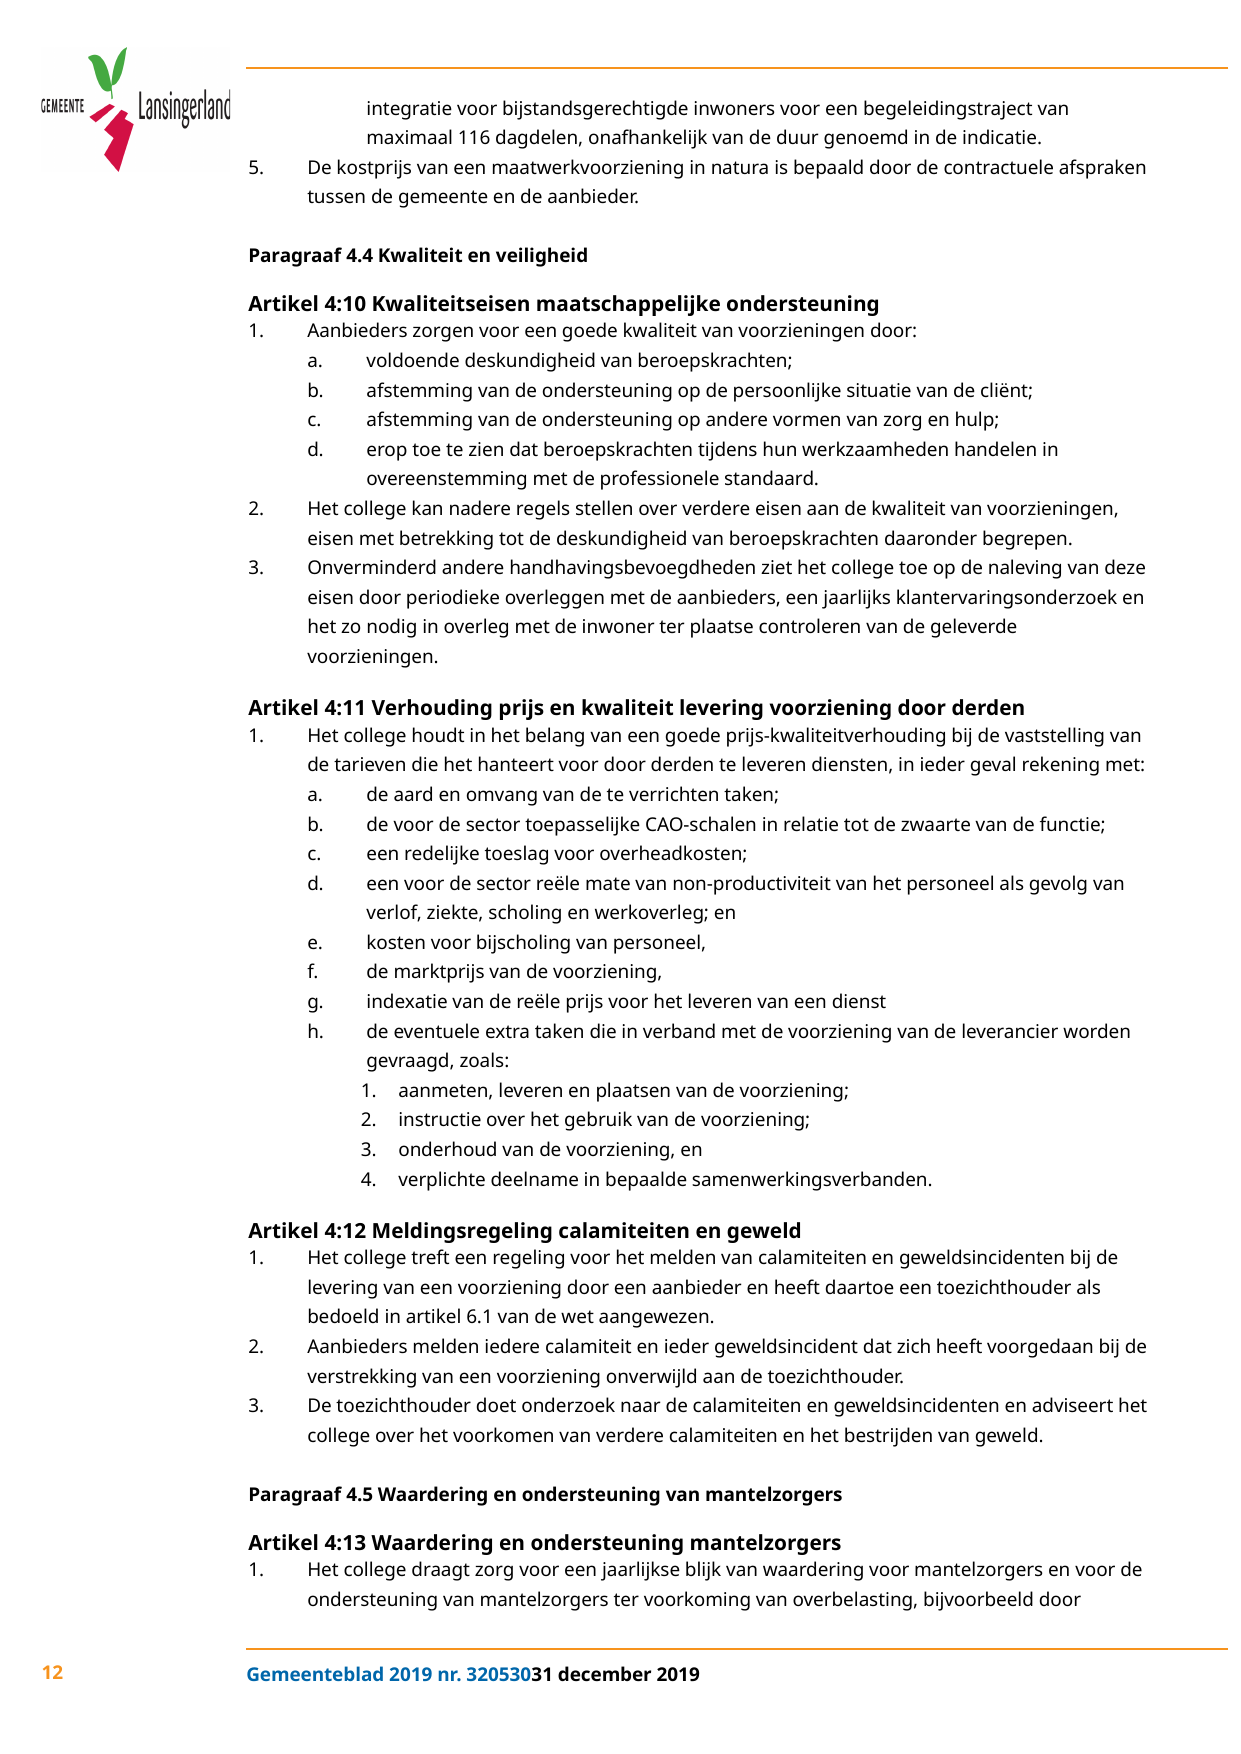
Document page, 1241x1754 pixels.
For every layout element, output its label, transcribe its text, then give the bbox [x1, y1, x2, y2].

list een redelijke toeslag voor overheadkosten; [307, 840, 1152, 866]
list integratie voor bijstandsgerechtigde inwoners voor een begeleidingstraject van maximaal 116 dagdelen, onafhankelijk van de duur genoemd in de indicatie. [307, 95, 1152, 150]
list kosten voor bijscholing van personeel, [307, 929, 1152, 955]
text Paragraaf 4.5 Waardering en ondersteuning van mantelzorgers [248, 1481, 1152, 1507]
list Aanbieders zorgen voor een goede kwaliteit van voorzieningen door: [248, 318, 1152, 343]
list voldoende deskundigheid van beroepskrachten; [307, 347, 1152, 373]
text Paragraaf 4.4 Kwaliteit en veiligheid [248, 243, 1152, 268]
list de aard en omvang van de te verrichten taken; [307, 781, 1152, 807]
list Aanbieders melden iedere calamiteit en ieder geweldsincident dat zich heeft voorgedaan bij de verstrekking van een voorziening onverwijld aan de toezichthouder. [248, 1333, 1152, 1389]
list de voor de sector toepasselijke CAO-schalen in relatie tot de zwaarte van de functie; [307, 811, 1152, 836]
text Artikel 4:13 Waardering en ondersteuning mantelzorgers [248, 1528, 1152, 1556]
list aanmeten, leveren en plaatsen van de voorziening; [361, 1077, 1152, 1103]
list Onverminderd andere handhavingsbevoegdheden ziet het college toe op de naleving van deze eisen door periodieke overleggen met de aanbieders, een jaarlijks klantervaringsonderzoek en het zo nodig in overleg met de inwoner ter plaatse controleren van de geleverde voorzieningen. [248, 554, 1152, 669]
list de marktprijs van de voorziening, [307, 959, 1152, 984]
list verplichte deelname in bepaalde samenwerkingsverbanden. [361, 1166, 1152, 1191]
text Artikel 4:12 Meldingsregeling calamiteiten en geweld [248, 1216, 1152, 1244]
list Het college houdt in het belang van een goede prijs-kwaliteitverhouding bij de vaststelling van de tarieven die het hanteert voor door derden te leveren diensten, in ieder geval rekening met: [248, 722, 1152, 777]
list instructie over het gebruik van de voorziening; [361, 1107, 1152, 1132]
text Artikel 4:11 Verhouding prijs en kwaliteit levering voorziening door derden [248, 693, 1152, 722]
list erop toe te zien dat beroepskrachten tijdens hun werkzaamheden handelen in overeenstemming met de professionele standaard. [307, 436, 1152, 491]
list De kostprijs van een maatwerkvoorziening in natura is bepaald door de contractuele afspraken tussen de gemeente en de aanbieder. [248, 154, 1152, 209]
list Het college draagt zorg voor een jaarlijkse blijk van waardering voor mantelzorgers en voor de ondersteuning van mantelzorgers ter voorkoming van overbelasting, bijvoorbeeld door [248, 1556, 1152, 1612]
list Het college kan nadere regels stellen over verdere eisen aan de kwaliteit van voorzieningen, eisen met betrekking tot de deskundigheid van beroepskrachten daaronder begrepen. [248, 495, 1152, 551]
list onderhoud van de voorziening, en [361, 1136, 1152, 1162]
list Het college treft een regeling voor het melden van calamiteiten en geweldsincidenten bij de levering van een voorziening door een aanbieder en heeft daartoe een toezichthouder als bedoeld in artikel 6.1 van de wet aangewezen. [248, 1244, 1152, 1329]
picture [41, 47, 231, 172]
text Artikel 4:10 Kwaliteitseisen maatschappelijke ondersteuning [248, 289, 1152, 318]
list De toezichthouder doet onderzoek naar de calamiteiten en geweldsincidenten en adviseert het college over het voorkomen van verdere calamiteiten en het bestrijden van geweld. [248, 1392, 1152, 1448]
list een voor de sector reële mate van non-productiviteit van het personeel als gevolg van verlof, ziekte, scholing en werkoverleg; en [307, 870, 1152, 925]
list indexatie van de reële prijs voor het leveren van een dienst [307, 988, 1152, 1014]
list afstemming van de ondersteuning op andere vormen van zorg en hulp; [307, 406, 1152, 432]
list de eventuele extra taken die in verband met de voorziening van de leverancier worden gevraagd, zoals: [307, 1018, 1152, 1073]
list afstemming van de ondersteuning op de persoonlijke situatie van de cliënt; [307, 377, 1152, 403]
